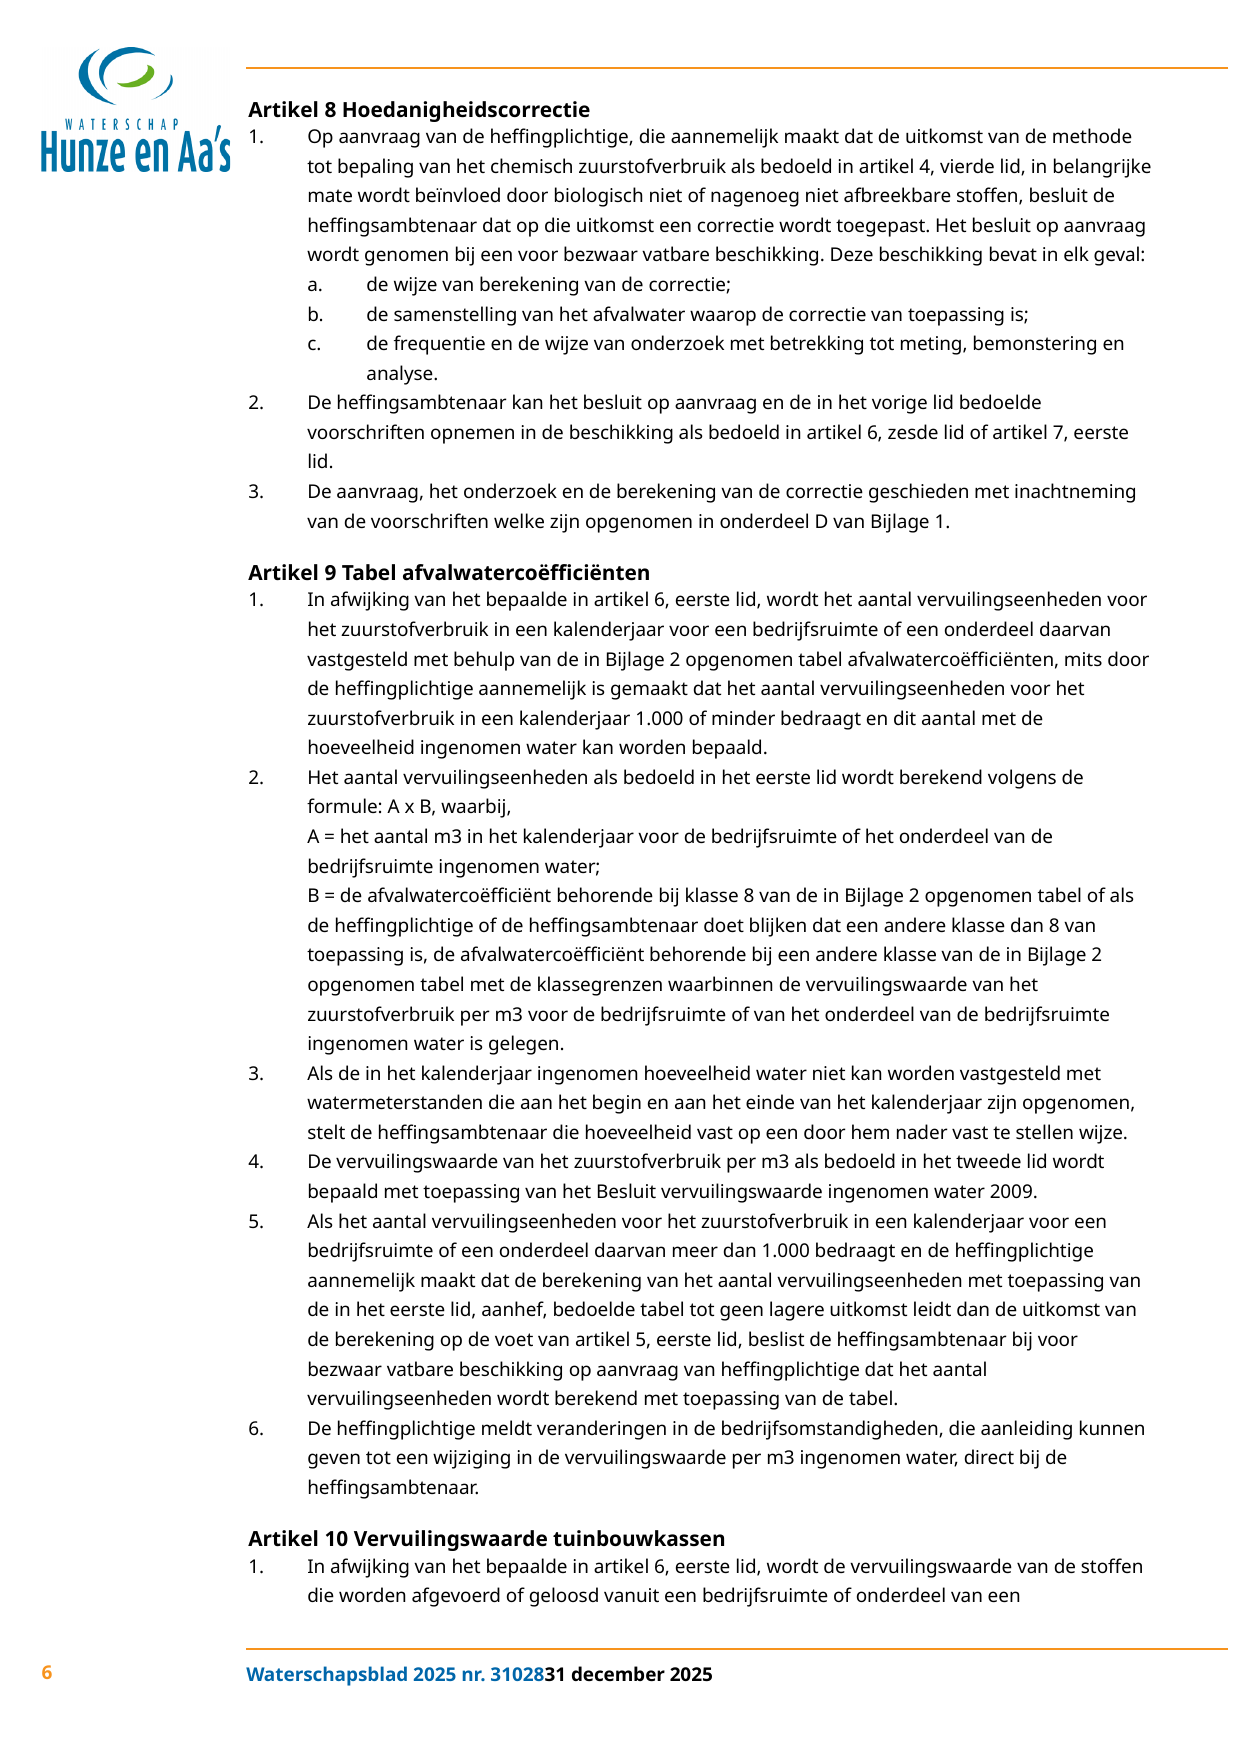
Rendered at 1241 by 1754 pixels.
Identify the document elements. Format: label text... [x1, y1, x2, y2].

list In afwijking van het bepaalde in artikel 6, eerste lid, wordt het aantal vervuilingseenheden voor het zuurstofverbruik in een kalenderjaar voor een bedrijfsruimte of een onderdeel daarvan vastgesteld met behulp van de in Bijlage 2 opgenomen tabel afvalwatercoëfficiënten, mits door de heffingplichtige aannemelijk is gemaakt dat het aantal vervuilingseenheden voor het zuurstofverbruik in een kalenderjaar 1.000 of minder bedraagt en dit aantal met de hoeveelheid ingenomen water kan worden bepaald. [248, 587, 1152, 760]
text Artikel 8 Hoedanigheidscorrectie [248, 95, 1152, 123]
list Het aantal vervuilingseenheden als bedoeld in het eerste lid wordt berekend volgens de formule: A x B, waarbij, [248, 764, 1152, 819]
list Als de in het kalenderjaar ingenomen hoeveelheid water niet kan worden vastgesteld met watermeterstanden die aan het begin en aan het einde van het kalenderjaar zijn opgenomen, stelt de heffingsambtenaar die hoeveelheid vast op een door hem nader vast te stellen wijze. [248, 1060, 1152, 1145]
text Artikel 10 Vervuilingswaarde tuinbouwkassen [248, 1524, 1152, 1553]
list de samenstelling van het afvalwater waarop de correctie van toepassing is; [307, 301, 1152, 326]
list A = het aantal m3 in het kalenderjaar voor de bedrijfsruimte of het onderdeel van de bedrijfsruimte ingenomen water; [248, 823, 1152, 879]
list B = de afvalwatercoëfficiënt behorende bij klasse 8 van de in Bijlage 2 opgenomen tabel of als de heffingplichtige of de heffingsambtenaar doet blijken dat een andere klasse dan 8 van toepassing is, de afvalwatercoëfficiënt behorende bij een andere klasse van de in Bijlage 2 opgenomen tabel met de klassegrenzen waarbinnen de vervuilingswaarde van het zuurstofverbruik per m3 voor de bedrijfsruimte of van het onderdeel van de bedrijfsruimte ingenomen water is gelegen. [248, 882, 1152, 1056]
list De aanvraag, het onderzoek en de berekening van de correctie geschieden met inachtneming van de voorschriften welke zijn opgenomen in onderdeel D van Bijlage 1. [248, 478, 1152, 533]
list de frequentie en de wijze van onderzoek met betrekking tot meting, bemonstering en analyse. [307, 330, 1152, 386]
list Als het aantal vervuilingseenheden voor het zuurstofverbruik in een kalenderjaar voor een bedrijfsruimte of een onderdeel daarvan meer dan 1.000 bedraagt en de heffingplichtige aannemelijk maakt dat de berekening van het aantal vervuilingseenheden met toepassing van de in het eerste lid, aanhef, bedoelde tabel tot geen lagere uitkomst leidt dan de uitkomst van de berekening op de voet van artikel 5, eerste lid, beslist de heffingsambtenaar bij voor bezwaar vatbare beschikking op aanvraag van heffingplichtige dat het aantal vervuilingseenheden wordt berekend met toepassing van de tabel. [248, 1208, 1152, 1411]
text Artikel 9 Tabel afvalwatercoëfficiënten [248, 558, 1152, 587]
list De heffingsambtenaar kan het besluit op aanvraag en de in het vorige lid bedoelde voorschriften opnemen in de beschikking als bedoeld in artikel 6, zesde lid of artikel 7, eerste lid. [248, 389, 1152, 474]
picture [183, 163, 191, 172]
picture [226, 145, 231, 156]
list de wijze van berekening van de correctie; [307, 271, 1152, 297]
list In afwijking van het bepaalde in artikel 6, eerste lid, wordt de vervuilingswaarde van de stoffen die worden afgevoerd of geloosd vanuit een bedrijfsruimte of onderdeel van een [248, 1553, 1152, 1608]
picture [47, 154, 51, 172]
list Op aanvraag van de heffingplichtige, die aannemelijk maakt dat de uitkomst van de methode tot bepaling van het chemisch zuurstofverbruik als bedoeld in artikel 4, vierde lid, in belangrijke mate wordt beïnvloed door biologisch niet of nagenoeg niet afbreekbare stoffen, besluit de heffingsambtenaar dat op die uitkomst een correctie wordt toegepast. Het besluit op aanvraag wordt genomen bij een voor bezwaar vatbare beschikking. Deze beschikking bevat in elk geval: [248, 123, 1152, 267]
list De heffingplichtige meldt veranderingen in de bedrijfsomstandigheden, die aanleiding kunnen geven tot een wijziging in de vervuilingswaarde per m3 ingenomen water, direct bij de heffingsambtenaar. [248, 1415, 1152, 1500]
picture [41, 47, 231, 172]
list De vervuilingswaarde van het zuurstofverbruik per m3 als bedoeld in het tweede lid wordt bepaald met toepassing van het Besluit vervuilingswaarde ingenomen water 2009. [248, 1149, 1152, 1204]
